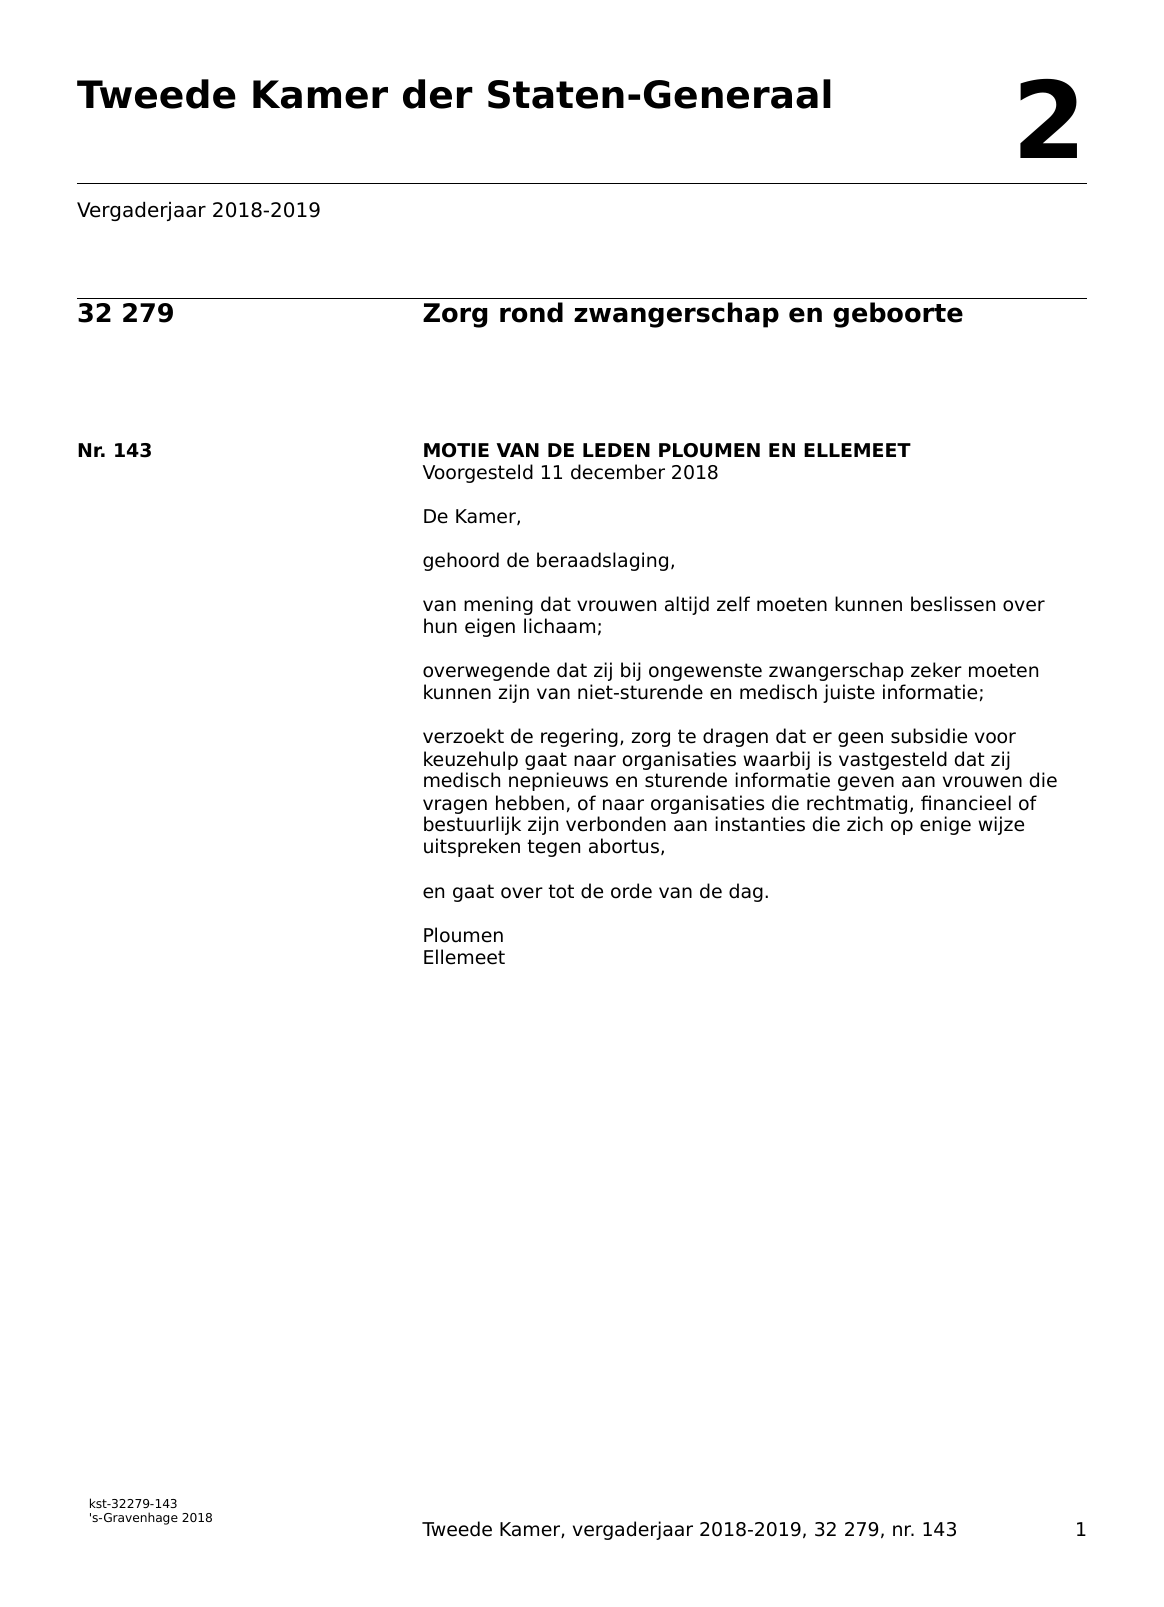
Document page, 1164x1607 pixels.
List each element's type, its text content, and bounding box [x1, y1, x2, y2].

text en gaat over tot de orde van de dag. [422, 881, 1087, 902]
text De Kamer, [422, 506, 1087, 528]
text Ellemeet [422, 947, 1087, 969]
text Ploumen [422, 925, 1087, 947]
text overwegende dat zij bij ongewenste zwangerschap zeker moeten kunnen zijn van niet-sturende en medisch juiste informatie; [422, 660, 1087, 704]
text 's-Gravenhage 2018 [88, 1511, 323, 1525]
table_cell Vergaderjaar 2018-2019 [77, 184, 1087, 298]
text gehoord de beraadslaging, [422, 550, 1087, 572]
text kst-32279-143 [88, 1497, 323, 1511]
text Voorgesteld 11 december 2018 [422, 462, 1087, 484]
table_header Tweede Kamer der Staten-Generaal [77, 59, 886, 183]
text van mening dat vrouwen altijd zelf moeten kunnen beslissen over hun eigen lichaam; [422, 594, 1087, 638]
subtitle 32 279 Zorg rond zwangerschap en geboorte [77, 299, 1087, 329]
subtitle Nr. 143 MOTIE VAN DE LEDEN PLOUMEN EN ELLEMEET [77, 440, 1087, 462]
table_header 2 [886, 59, 1087, 183]
text verzoekt de regering, zorg te dragen dat er geen subsidie voor keuzehulp gaat naar organisaties waarbij is vastgesteld dat zij medisch nepnieuws en sturende informatie geven aan vrouwen die vragen hebben, of naar organisaties die rechtmatig, financieel of bestuurlijk zijn verbonden aan instanties die zich op enige wijze uitspreken tegen abortus, [422, 726, 1087, 858]
